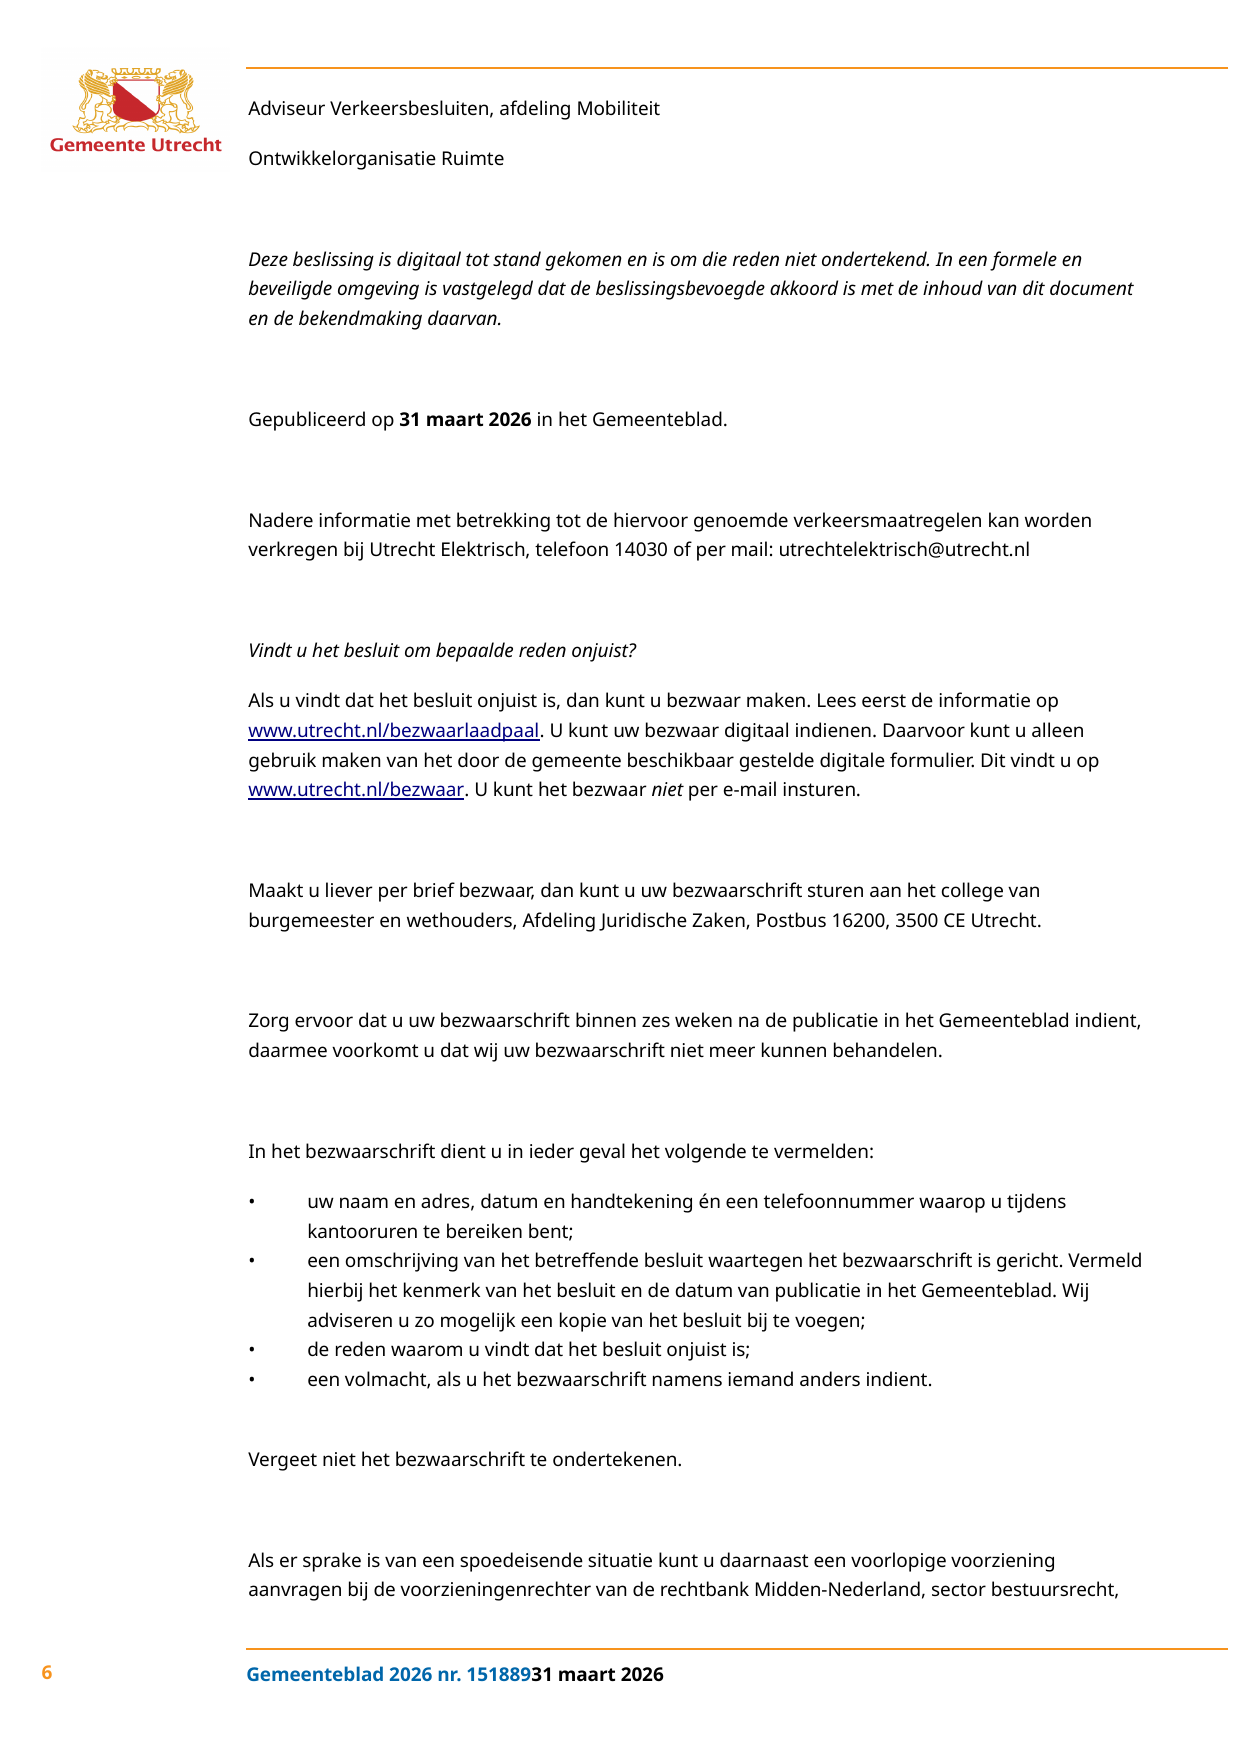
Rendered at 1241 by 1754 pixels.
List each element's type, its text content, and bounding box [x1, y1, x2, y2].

text Adviseur Verkeersbesluiten, afdeling Mobiliteit [248, 95, 1152, 121]
text Maakt u liever per brief bezwaar, dan kunt u uw bezwaarschrift sturen aan het college van burgemeester en wethouders, Afdeling Juridische Zaken, Postbus 16200, 3500 CE Utrecht. [248, 877, 1152, 933]
text Zorg ervoor dat u uw bezwaarschrift binnen zes weken na de publicatie in het Gemeenteblad indient, daarmee voorkomt u dat wij uw bezwaarschrift niet meer kunnen behandelen. [248, 1008, 1152, 1063]
text In het bezwaarschrift dient u in ieder geval het volgende te vermelden: [248, 1138, 1152, 1164]
text Gepubliceerd op 31 maart 2026 in het Gemeenteblad. [248, 406, 1152, 432]
text Nadere informatie met betrekking tot de hiervoor genoemde verkeersmaatregelen kan worden verkregen bij Utrecht Elektrisch, telefoon 14030 of per mail: utrechtelektrisch@utrecht.nl [248, 507, 1152, 562]
list de reden waarom u vindt dat het besluit onjuist is; [248, 1336, 1152, 1362]
text Deze beslissing is digitaal tot stand gekomen en is om die reden niet ondertekend. In een formele en beveiligde omgeving is vastgelegd dat de beslissingsbevoegde akkoord is met de inhoud van dit document en de bekendmaking daarvan. [248, 246, 1152, 331]
text Als er sprake is van een spoedeisende situatie kunt u daarnaast een voorlopige voorziening aanvragen bij de voorzieningenrechter van de rechtbank Midden-Nederland, sector bestuursrecht, [248, 1547, 1152, 1602]
picture [41, 47, 231, 172]
list uw naam en adres, datum en handtekening én een telefoonnummer waarop u tijdens kantooruren te bereiken bent; [248, 1188, 1152, 1244]
list een volmacht, als u het bezwaarschrift namens iemand anders indient. [248, 1366, 1152, 1392]
text Als u vindt dat het besluit onjuist is, dan kunt u bezwaar maken. Lees eerst de informatie op www.utrecht.nl/bezwaarlaadpaal. U kunt uw bezwaar digitaal indienen. Daarvoor kunt u alleen gebruik maken van het door de gemeente beschikbaar gestelde digitale formulier. Dit vindt u op www.utrecht.nl/bezwaar. U kunt het bezwaar niet per e-mail insturen. [248, 688, 1152, 802]
text Ontwikkelorganisatie Ruimte [248, 145, 1152, 171]
text Vindt u het besluit om bepaalde reden onjuist? [248, 637, 1152, 663]
text Vergeet niet het bezwaarschrift te ondertekenen. [248, 1446, 1152, 1472]
list een omschrijving van het betreffende besluit waartegen het bezwaarschrift is gericht. Vermeld hierbij het kenmerk van het besluit en de datum van publicatie in het Gemeenteblad. Wij adviseren u zo mogelijk een kopie van het besluit bij te voegen; [248, 1248, 1152, 1333]
